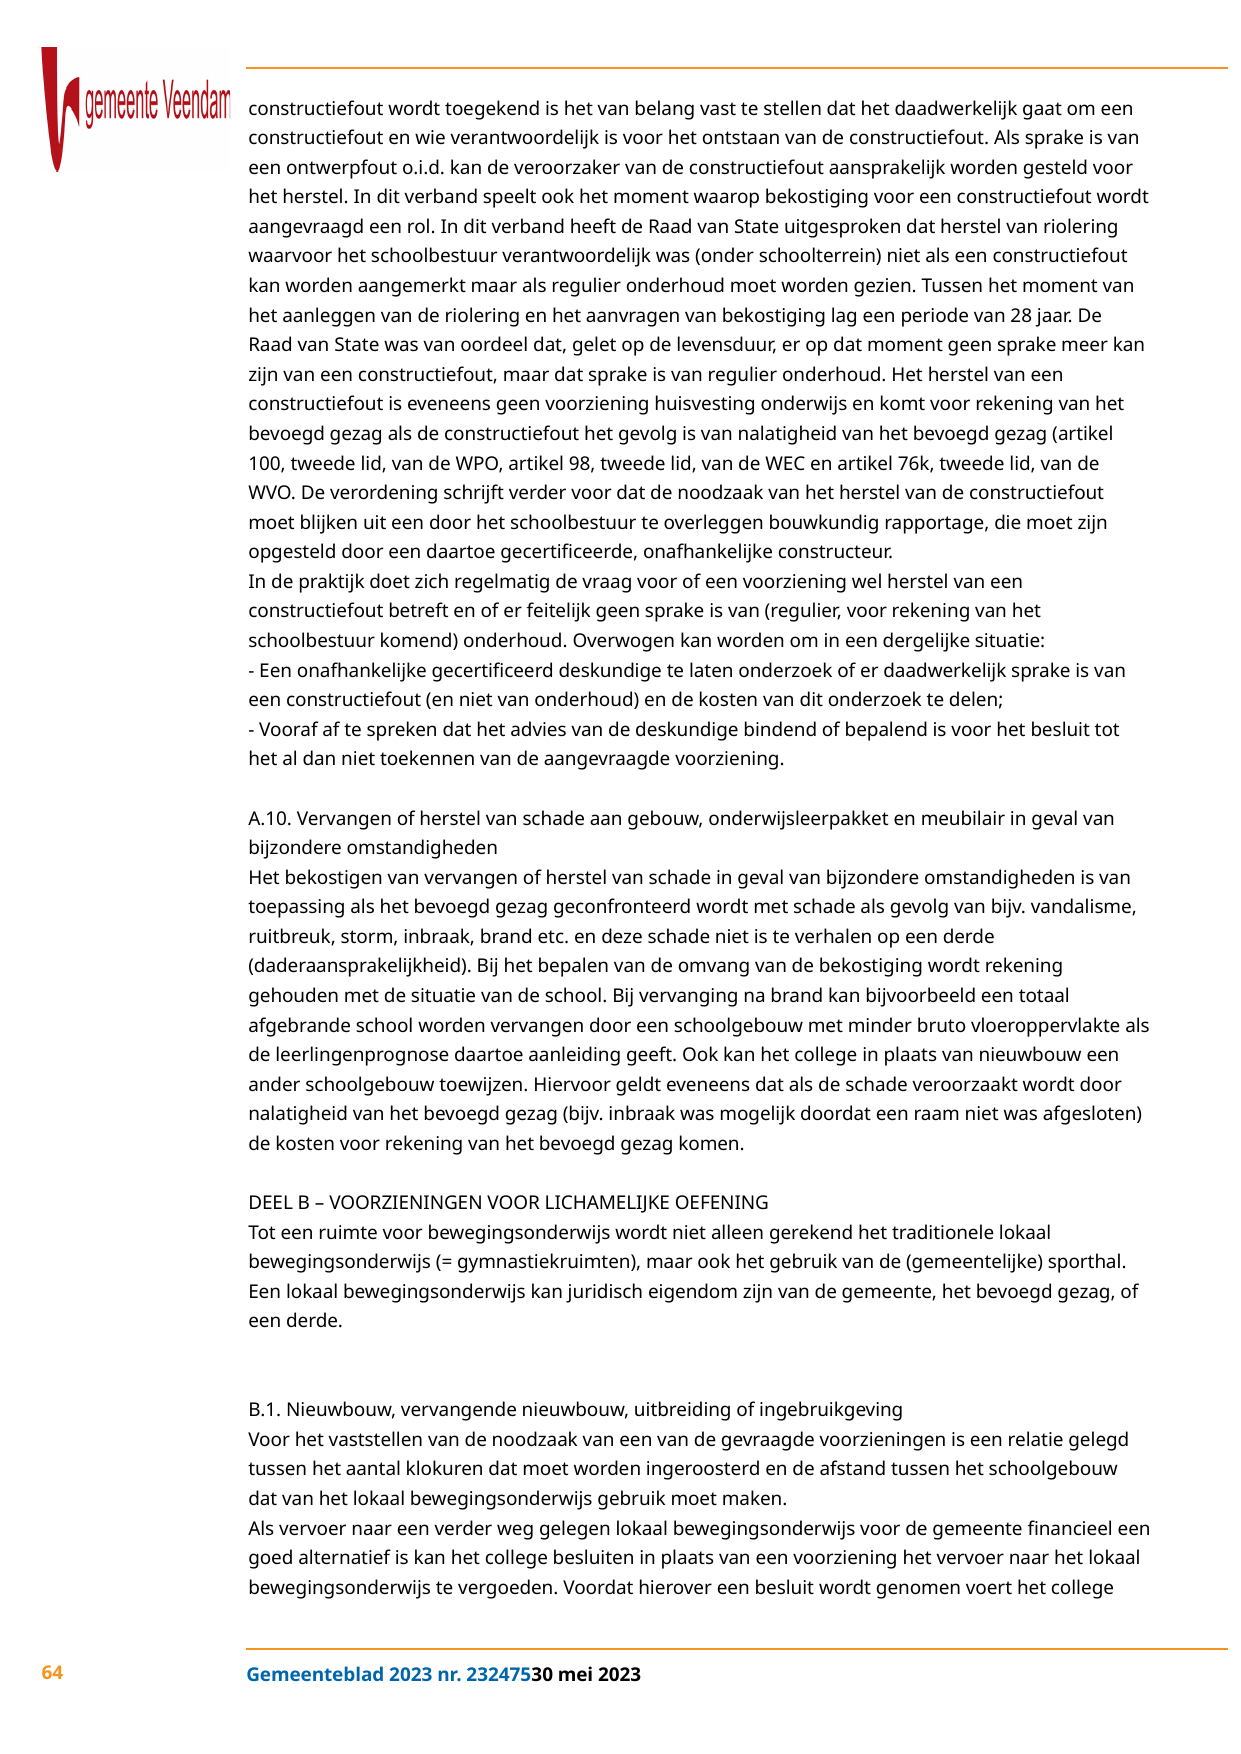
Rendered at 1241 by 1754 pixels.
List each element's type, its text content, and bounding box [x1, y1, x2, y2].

text A.10. Vervangen of herstel van schade aan gebouw, onderwijsleerpakket en meubilair in geval van bijzondere omstandigheden [248, 805, 1152, 860]
text Voor het vaststellen van de noodzaak van een van de gevraagde voorzieningen is een relatie gelegd tussen het aantal klokuren dat moet worden ingeroosterd en de afstand tussen het schoolgebouw dat van het lokaal bewegingsonderwijs gebruik moet maken. [248, 1426, 1152, 1511]
text - Vooraf af te spreken dat het advies van de deskundige bindend of bepalend is voor het besluit tot het al dan niet toekennen van de aangevraagde voorziening. [248, 716, 1152, 771]
picture [41, 47, 231, 172]
text Als vervoer naar een verder weg gelegen lokaal bewegingsonderwijs voor de gemeente financieel een goed alternatief is kan het college besluiten in plaats van een voorziening het vervoer naar het lokaal bewegingsonderwijs te vergoeden. Voordat hierover een besluit wordt genomen voert het college [248, 1515, 1152, 1600]
text DEEL B – VOORZIENINGEN VOOR LICHAMELIJKE OEFENING [248, 1189, 1152, 1215]
text In de praktijk doet zich regelmatig de vraag voor of een voorziening wel herstel van een constructiefout betreft en of er feitelijk geen sprake is van (regulier, voor rekening van het schoolbestuur komend) onderhoud. Overwogen kan worden om in een dergelijke situatie: [248, 568, 1152, 653]
text Tot een ruimte voor bewegingsonderwijs wordt niet alleen gerekend het traditionele lokaal bewegingsonderwijs (= gymnastiekruimten), maar ook het gebruik van de (gemeentelijke) sporthal. Een lokaal bewegingsonderwijs kan juridisch eigendom zijn van de gemeente, het bevoegd gezag, of een derde. [248, 1219, 1152, 1333]
text - Een onafhankelijke gecertificeerd deskundige te laten onderzoek of er daadwerkelijk sprake is van een constructiefout (en niet van onderhoud) en de kosten van dit onderzoek te delen; [248, 657, 1152, 712]
text constructiefout wordt toegekend is het van belang vast te stellen dat het daadwerkelijk gaat om een constructiefout en wie verantwoordelijk is voor het ontstaan van de constructiefout. Als sprake is van een ontwerpfout o.i.d. kan de veroorzaker van de constructiefout aansprakelijk worden gesteld voor het herstel. In dit verband speelt ook het moment waarop bekostiging voor een constructiefout wordt aangevraagd een rol. In dit verband heeft de Raad van State uitgesproken dat herstel van riolering waarvoor het schoolbestuur verantwoordelijk was (onder schoolterrein) niet als een constructiefout kan worden aangemerkt maar als regulier onderhoud moet worden gezien. Tussen het moment van het aanleggen van de riolering en het aanvragen van bekostiging lag een periode van 28 jaar. De Raad van State was van oordeel dat, gelet op de levensduur, er op dat moment geen sprake meer kan zijn van een constructiefout, maar dat sprake is van regulier onderhoud. Het herstel van een constructiefout is eveneens geen voorziening huisvesting onderwijs en komt voor rekening van het bevoegd gezag als de constructiefout het gevolg is van nalatigheid van het bevoegd gezag (artikel 100, tweede lid, van de WPO, artikel 98, tweede lid, van de WEC en artikel 76k, tweede lid, van de WVO. De verordening schrijft verder voor dat de noodzaak van het herstel van de constructiefout moet blijken uit een door het schoolbestuur te overleggen bouwkundig rapportage, die moet zijn opgesteld door een daartoe gecertificeerde, onafhankelijke constructeur. [248, 95, 1152, 564]
text Het bekostigen van vervangen of herstel van schade in geval van bijzondere omstandigheden is van toepassing als het bevoegd gezag geconfronteerd wordt met schade als gevolg van bijv. vandalisme, ruitbreuk, storm, inbraak, brand etc. en deze schade niet is te verhalen op een derde (daderaansprakelijkheid). Bij het bepalen van de omvang van de bekostiging wordt rekening gehouden met de situatie van de school. Bij vervanging na brand kan bijvoorbeeld een totaal afgebrande school worden vervangen door een schoolgebouw met minder bruto vloeroppervlakte als de leerlingenprognose daartoe aanleiding geeft. Ook kan het college in plaats van nieuwbouw een ander schoolgebouw toewijzen. Hiervoor geldt eveneens dat als de schade veroorzaakt wordt door nalatigheid van het bevoegd gezag (bijv. inbraak was mogelijk doordat een raam niet was afgesloten) de kosten voor rekening van het bevoegd gezag komen. [248, 864, 1152, 1156]
text B.1. Nieuwbouw, vervangende nieuwbouw, uitbreiding of ingebruikgeving [248, 1396, 1152, 1422]
